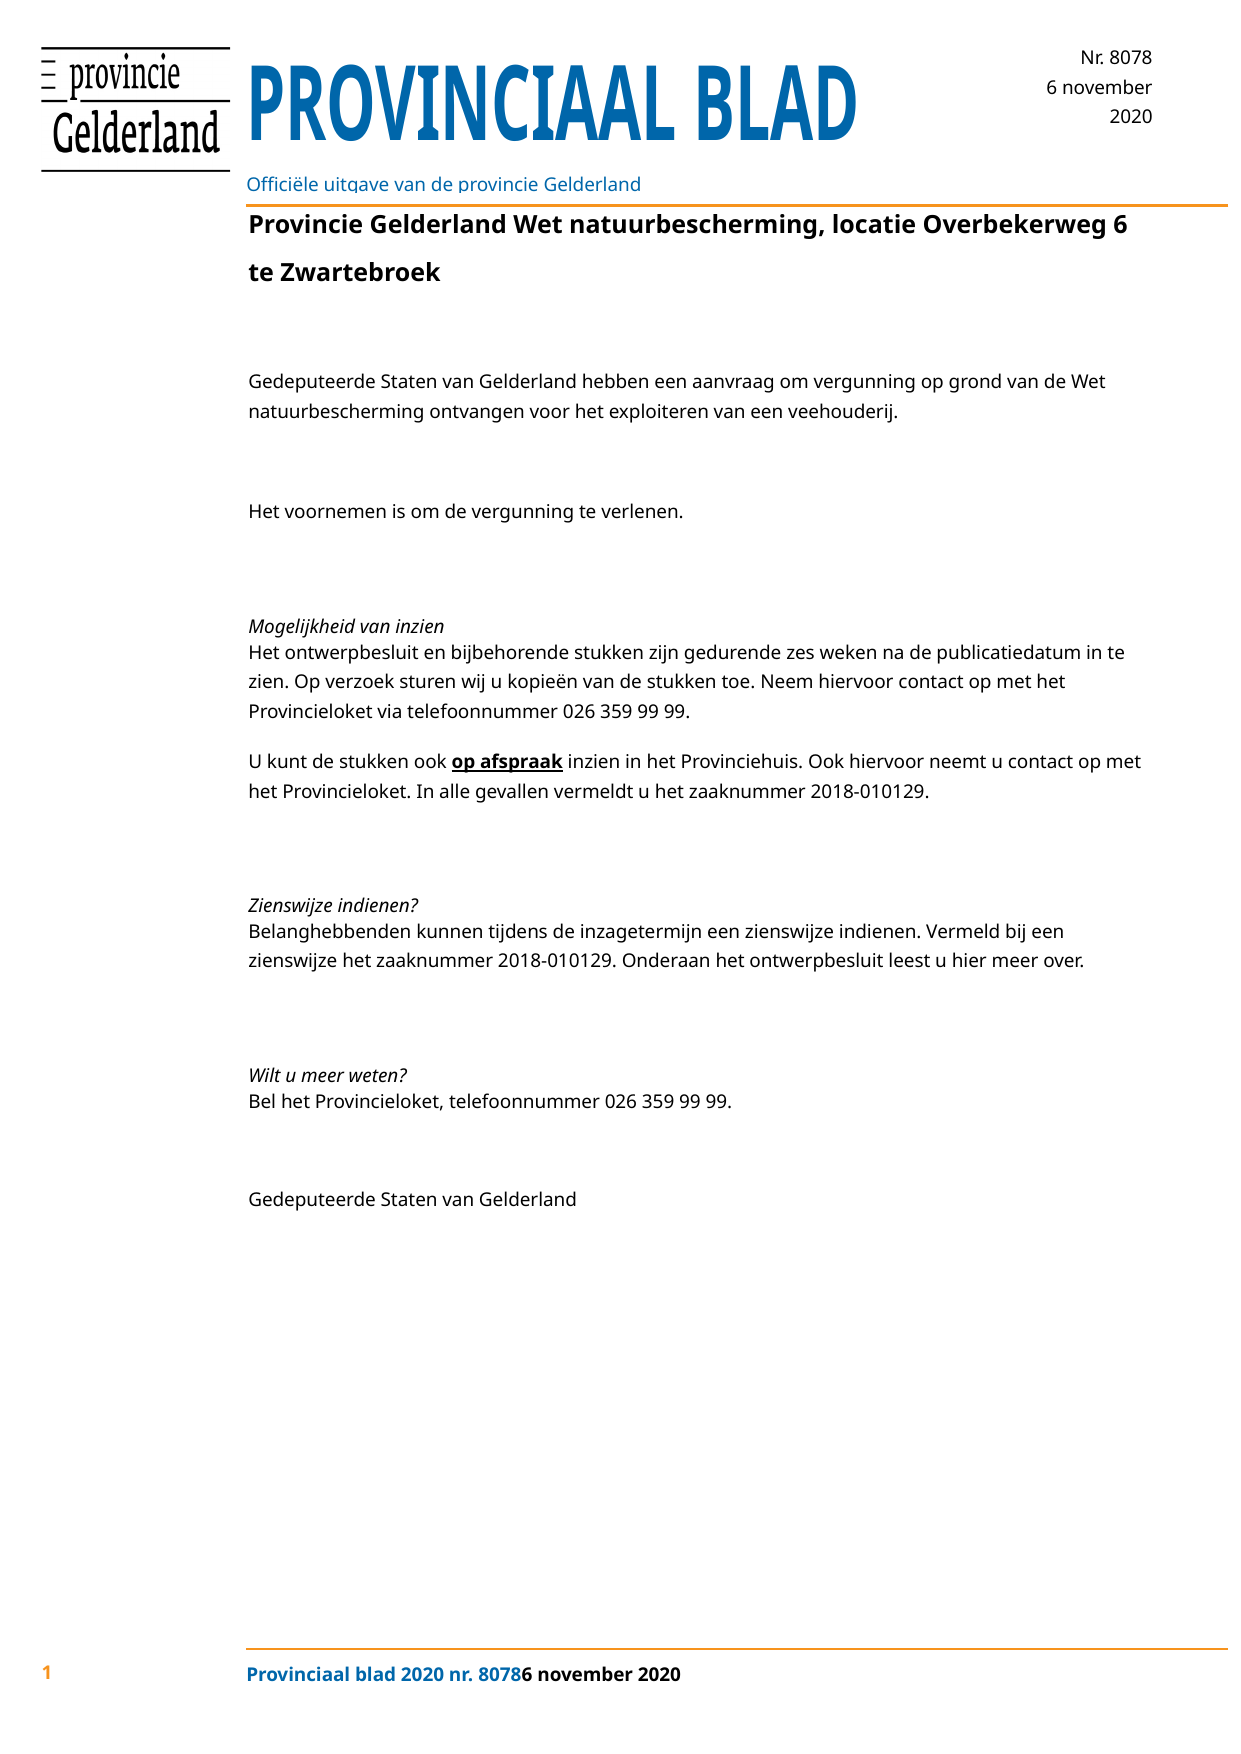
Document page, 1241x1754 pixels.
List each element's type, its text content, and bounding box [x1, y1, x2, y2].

text Het ontwerpbesluit en bijbehorende stukken zijn gedurende zes weken na de publicatiedatum in te zien. Op verzoek sturen wij u kopieën van de stukken toe. Neem hiervoor contact op met het Provincieloket via telefoonnummer 026 359 99 99. [248, 639, 1152, 724]
text Belanghebbenden kunnen tijdens de inzagetermijn een zienswijze indienen. Vermeld bij een zienswijze het zaaknummer 2018-010129. Onderaan het ontwerpbesluit leest u hier meer over. [248, 918, 1152, 973]
picture [41, 47, 231, 172]
text Bel het Provincieloket, telefoonnummer 026 359 99 99. [248, 1088, 1152, 1113]
text Provincie Gelderland Wet natuurbescherming, locatie Overbekerweg 6 te Zwartebroek [248, 207, 1152, 288]
text Gedeputeerde Staten van Gelderland [248, 1186, 1152, 1212]
text Wilt u meer weten? [248, 1062, 1152, 1088]
text Het voornemen is om de vergunning te verlenen. [248, 499, 1152, 524]
text Gedeputeerde Staten van Gelderland hebben een aanvraag om vergunning op grond van de Wet natuurbescherming ontvangen voor het exploiteren van een veehouderij. [248, 368, 1152, 424]
text U kunt de stukken ook op afspraak inzien in het Provinciehuis. Ook hiervoor neemt u contact op met het Provincieloket. In alle gevallen vermeldt u het zaaknummer 2018-010129. [248, 748, 1152, 804]
text Mogelijkheid van inzien [248, 613, 1152, 639]
text Zienswijze indienen? [248, 892, 1152, 918]
